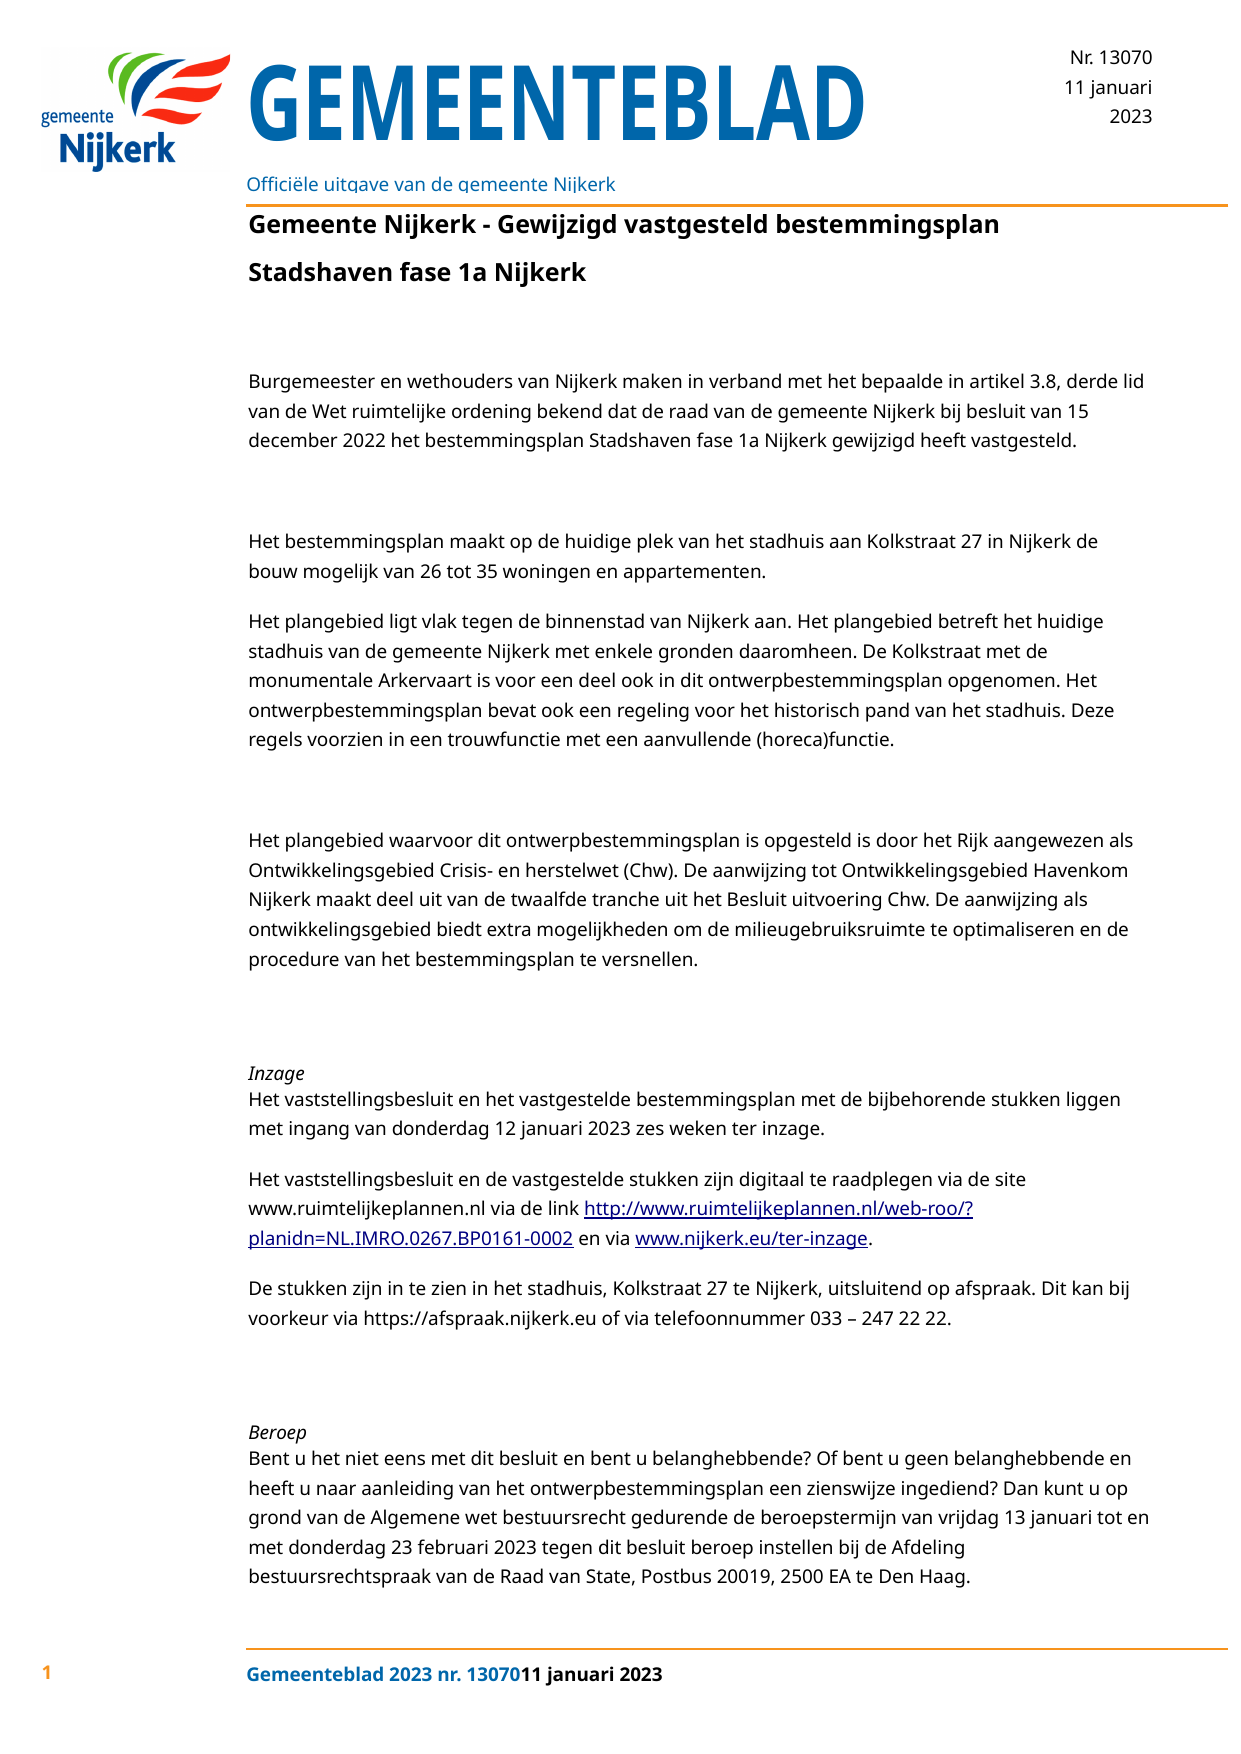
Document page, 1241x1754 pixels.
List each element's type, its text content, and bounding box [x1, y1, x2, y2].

text Beroep [248, 1419, 1152, 1445]
text Het bestemmingsplan maakt op de huidige plek van het stadhuis aan Kolkstraat 27 in Nijkerk de bouw mogelijk van 26 tot 35 woningen en appartementen. [248, 528, 1152, 584]
text De stukken zijn in te zien in het stadhuis, Kolkstraat 27 te Nijkerk, uitsluitend op afspraak. Dit kan bij voorkeur via https://afspraak.nijkerk.eu of via telefoonnummer 033 – 247 22 22. [248, 1276, 1152, 1331]
text Het vaststellingsbesluit en de vastgestelde stukken zijn digitaal te raadplegen via de site www.ruimtelijkeplannen.nl via de link http://www.ruimtelijkeplannen.nl/web-roo/?planidn=NL.IMRO.0267.BP0161-0002 en via www.nijkerk.eu/ter-inzage. [248, 1166, 1152, 1251]
text Inzage [248, 1060, 1152, 1086]
text Burgemeester en wethouders van Nijkerk maken in verband met het bepaalde in artikel 3.8, derde lid van de Wet ruimtelijke ordening bekend dat de raad van de gemeente Nijkerk bij besluit van 15 december 2022 het bestemmingsplan Stadshaven fase 1a Nijkerk gewijzigd heeft vastgesteld. [248, 368, 1152, 453]
text Het vaststellingsbesluit en het vastgestelde bestemmingsplan met de bijbehorende stukken liggen met ingang van donderdag 12 januari 2023 zes weken ter inzage. [248, 1086, 1152, 1141]
text Gemeente Nijkerk - Gewijzigd vastgesteld bestemmingsplan Stadshaven fase 1a Nijkerk [248, 207, 1152, 288]
text Het plangebied ligt vlak tegen de binnenstad van Nijkerk aan. Het plangebied betreft het huidige stadhuis van de gemeente Nijkerk met enkele gronden daaromheen. De Kolkstraat met de monumentale Arkervaart is voor een deel ook in dit ontwerpbestemmingsplan opgenomen. Het ontwerpbestemmingsplan bevat ook een regeling voor het historisch pand van het stadhuis. Deze regels voorzien in een trouwfunctie met een aanvullende (horeca)functie. [248, 608, 1152, 752]
text Bent u het niet eens met dit besluit en bent u belanghebbende? Of bent u geen belanghebbende en heeft u naar aanleiding van het ontwerpbestemmingsplan een zienswijze ingediend? Dan kunt u op grond van de Algemene wet bestuursrecht gedurende de beroepstermijn van vrijdag 13 januari tot en met donderdag 23 februari 2023 tegen dit besluit beroep instellen bij de Afdeling bestuursrechtspraak van de Raad van State, Postbus 20019, 2500 EA te Den Haag. [248, 1445, 1152, 1589]
picture [41, 47, 231, 172]
text Het plangebied waarvoor dit ontwerpbestemmingsplan is opgesteld is door het Rijk aangewezen als Ontwikkelingsgebied Crisis- en herstelwet (Chw). De aanwijzing tot Ontwikkelingsgebied Havenkom Nijkerk maakt deel uit van de twaalfde tranche uit het Besluit uitvoering Chw. De aanwijzing als ontwikkelingsgebied biedt extra mogelijkheden om de milieugebruiksruimte te optimaliseren en de procedure van het bestemmingsplan te versnellen. [248, 827, 1152, 972]
